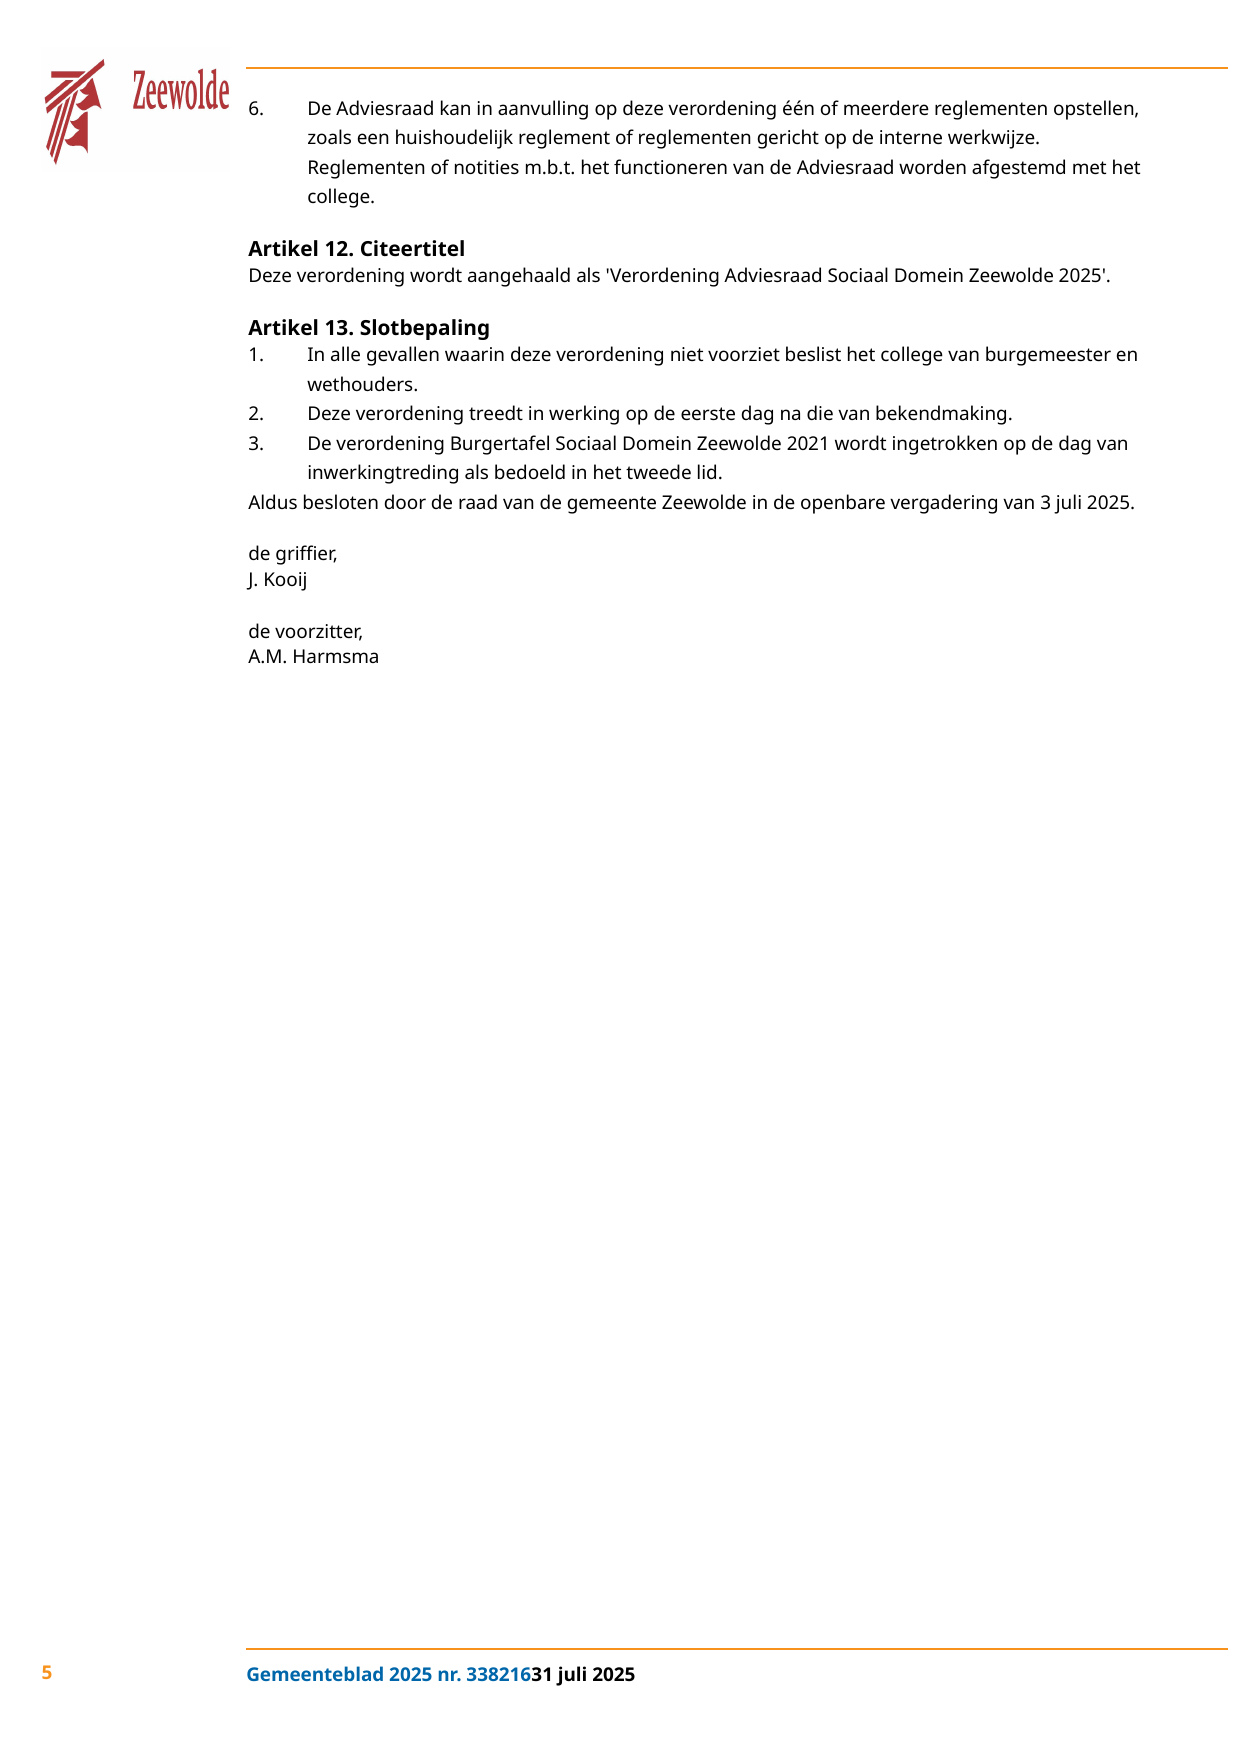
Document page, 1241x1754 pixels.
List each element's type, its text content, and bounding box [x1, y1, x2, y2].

text de griffier, [248, 541, 1152, 566]
list In alle gevallen waarin deze verordening niet voorziet beslist het college van burgemeester en wethouders. [248, 341, 1152, 397]
list De verordening Burgertafel Sociaal Domein Zeewolde 2021 wordt ingetrokken op de dag van inwerkingtreding als bedoeld in het tweede lid. [248, 430, 1152, 485]
text Artikel 12. Citeertitel [248, 234, 1152, 262]
text Aldus besloten door de raad van de gemeente Zeewolde in de openbare vergadering van 3 juli 2025. [248, 489, 1152, 515]
text de voorzitter, [248, 618, 1152, 643]
text J. Kooij [248, 566, 1152, 592]
text Artikel 13. Slotbepaling [248, 313, 1152, 341]
picture [41, 47, 231, 172]
text Deze verordening wordt aangehaald als 'Verordening Adviesraad Sociaal Domein Zeewolde 2025'. [248, 262, 1152, 288]
list Deze verordening treedt in werking op de eerste dag na die van bekendmaking. [248, 400, 1152, 426]
list De Adviesraad kan in aanvulling op deze verordening één of meerdere reglementen opstellen, zoals een huishoudelijk reglement of reglementen gericht op de interne werkwijze. Reglementen of notities m.b.t. het functioneren van de Adviesraad worden afgestemd met het college. [248, 95, 1152, 209]
text A.M. Harmsma [248, 643, 1152, 669]
